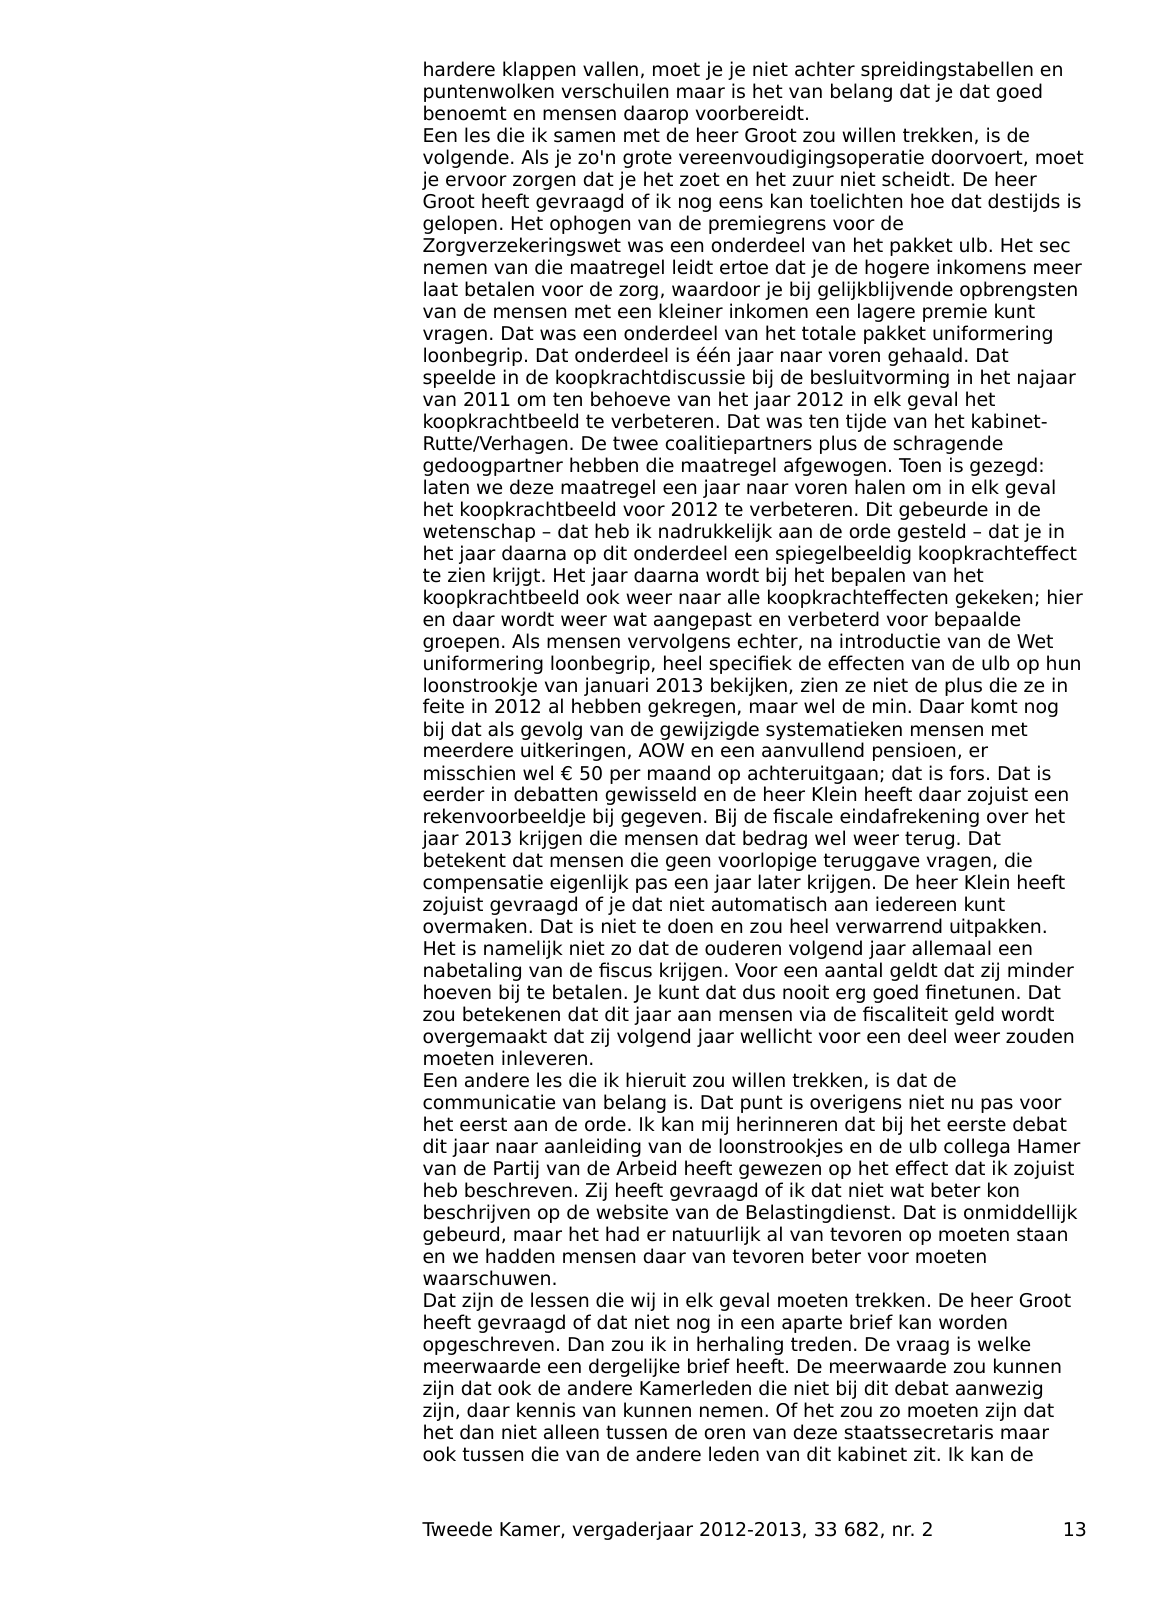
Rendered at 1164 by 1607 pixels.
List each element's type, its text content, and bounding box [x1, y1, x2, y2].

text Een les die ik samen met de heer Groot zou willen trekken, is de volgende. Als je zo'n grote vereenvoudigingsoperatie doorvoert, moet je ervoor zorgen dat je het zoet en het zuur niet scheidt. De heer Groot heeft gevraagd of ik nog eens kan toelichten hoe dat destijds is gelopen. Het ophogen van de premiegrens voor de Zorgverzekeringswet was een onderdeel van het pakket ulb. Het sec nemen van die maatregel leidt ertoe dat je de hogere inkomens meer laat betalen voor de zorg, waardoor je bij gelijkblijvende opbrengsten van de mensen met een kleiner inkomen een lagere premie kunt vragen. Dat was een onderdeel van het totale pakket uniformering loonbegrip. Dat onderdeel is één jaar naar voren gehaald. Dat speelde in de koopkrachtdiscussie bij de besluitvorming in het najaar van 2011 om ten behoeve van het jaar 2012 in elk geval het koopkrachtbeeld te verbeteren. Dat was ten tijde van het kabinet-Rutte/Verhagen. De twee coalitiepartners plus de schragende gedoogpartner hebben die maatregel afgewogen. Toen is gezegd: laten we deze maatregel een jaar naar voren halen om in elk geval het koopkrachtbeeld voor 2012 te verbeteren. Dit gebeurde in de wetenschap – dat heb ik nadrukkelijk aan de orde gesteld – dat je in het jaar daarna op dit onderdeel een spiegelbeeldig koopkrachteffect te zien krijgt. Het jaar daarna wordt bij het bepalen van het koopkrachtbeeld ook weer naar alle koopkrachteffecten gekeken; hier en daar wordt weer wat aangepast en verbeterd voor bepaalde groepen. Als mensen vervolgens echter, na introductie van de Wet uniformering loonbegrip, heel specifiek de effecten van de ulb op hun loonstrookje van januari 2013 bekijken, zien ze niet de plus die ze in feite in 2012 al hebben gekregen, maar wel de min. Daar komt nog bij dat als gevolg van de gewijzigde systematieken mensen met meerdere uitkeringen, AOW en een aanvullend pensioen, er misschien wel € 50 per maand op achteruitgaan; dat is fors. Dat is eerder in debatten gewisseld en de heer Klein heeft daar zojuist een rekenvoorbeeldje bij gegeven. Bij de fiscale eindafrekening over het jaar 2013 krijgen die mensen dat bedrag wel weer terug. Dat betekent dat mensen die geen voorlopige teruggave vragen, die compensatie eigenlijk pas een jaar later krijgen. De heer Klein heeft zojuist gevraagd of je dat niet automatisch aan iedereen kunt overmaken. Dat is niet te doen en zou heel verwarrend uitpakken. Het is namelijk niet zo dat de ouderen volgend jaar allemaal een nabetaling van de fiscus krijgen. Voor een aantal geldt dat zij minder hoeven bij te betalen. Je kunt dat dus nooit erg goed finetunen. Dat zou betekenen dat dit jaar aan mensen via de fiscaliteit geld wordt overgemaakt dat zij volgend jaar wellicht voor een deel weer zouden moeten inleveren. [422, 125, 1087, 1070]
text Een andere les die ik hieruit zou willen trekken, is dat de communicatie van belang is. Dat punt is overigens niet nu pas voor het eerst aan de orde. Ik kan mij herinneren dat bij het eerste debat dit jaar naar aanleiding van de loonstrookjes en de ulb collega Hamer van de Partij van de Arbeid heeft gewezen op het effect dat ik zojuist heb beschreven. Zij heeft gevraagd of ik dat niet wat beter kon beschrijven op de website van de Belastingdienst. Dat is onmiddellijk gebeurd, maar het had er natuurlijk al van tevoren op moeten staan en we hadden mensen daar van tevoren beter voor moeten waarschuwen. [422, 1070, 1087, 1290]
text Dat zijn de lessen die wij in elk geval moeten trekken. De heer Groot heeft gevraagd of dat niet nog in een aparte brief kan worden opgeschreven. Dan zou ik in herhaling treden. De vraag is welke meerwaarde een dergelijke brief heeft. De meerwaarde zou kunnen zijn dat ook de andere Kamerleden die niet bij dit debat aanwezig zijn, daar kennis van kunnen nemen. Of het zou zo moeten zijn dat het dan niet alleen tussen de oren van deze staatssecretaris maar ook tussen die van de andere leden van dit kabinet zit. Ik kan de [422, 1290, 1087, 1466]
text hardere klappen vallen, moet je je niet achter spreidingstabellen en puntenwolken verschuilen maar is het van belang dat je dat goed benoemt en mensen daarop voorbereidt. [422, 59, 1087, 125]
